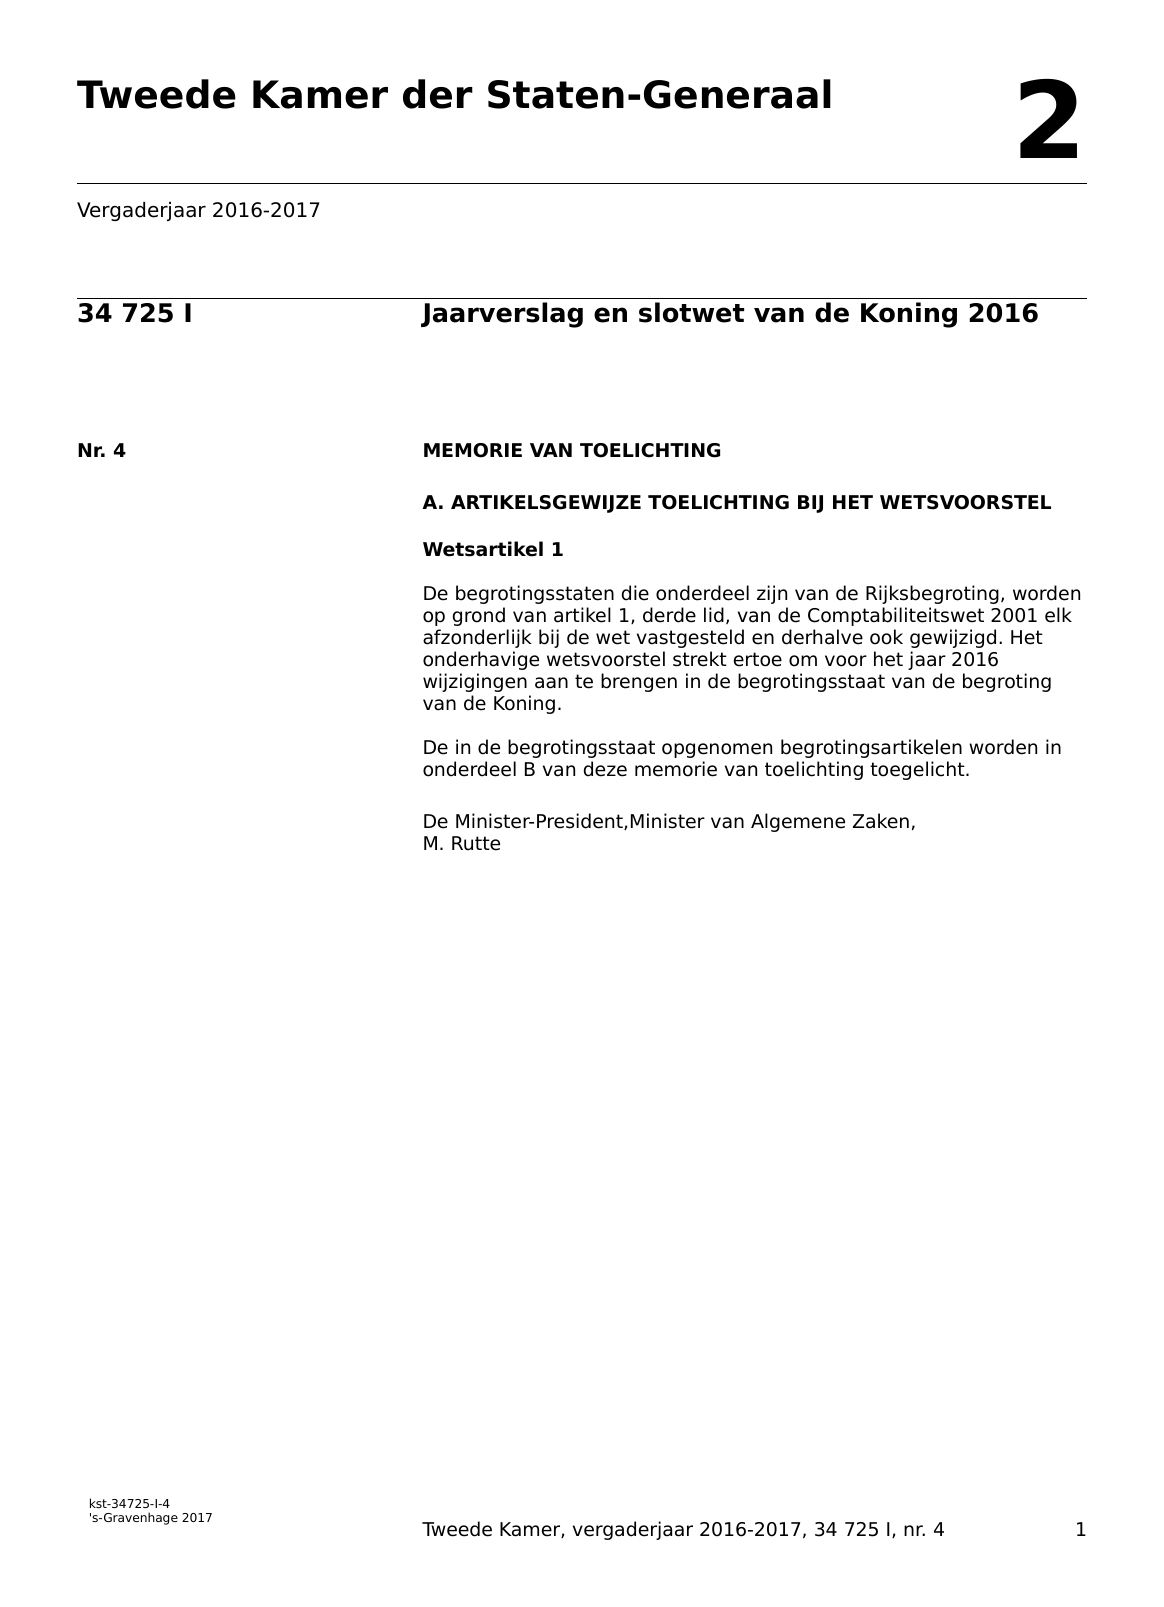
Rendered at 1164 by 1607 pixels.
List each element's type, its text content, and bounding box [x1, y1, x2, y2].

table_header Tweede Kamer der Staten-Generaal [77, 59, 886, 183]
subtitle A. ARTIKELSGEWIJZE TOELICHTING BIJ HET WETSVOORSTEL [422, 492, 1087, 514]
subtitle Wetsartikel 1 [422, 539, 1087, 561]
text De Minister-President,Minister van Algemene Zaken, M. Rutte [422, 811, 1087, 855]
text De begrotingsstaten die onderdeel zijn van de Rijksbegroting, worden op grond van artikel 1, derde lid, van de Comptabiliteitswet 2001 elk afzonderlijk bij de wet vastgesteld en derhalve ook gewijzigd. Het onderhavige wetsvoorstel strekt ertoe om voor het jaar 2016 wijzigingen aan te brengen in de begrotingsstaat van de begroting van de Koning. [422, 583, 1087, 715]
text kst-34725-I-4 [88, 1497, 323, 1511]
text De in de begrotingsstaat opgenomen begrotingsartikelen worden in onderdeel B van deze memorie van toelichting toegelicht. [422, 737, 1087, 781]
subtitle Nr. 4 MEMORIE VAN TOELICHTING [77, 440, 1087, 462]
table_header 2 [886, 59, 1087, 183]
subtitle 34 725 I Jaarverslag en slotwet van de Koning 2016 [77, 299, 1087, 329]
table_cell Vergaderjaar 2016-2017 [77, 184, 1087, 298]
text 's-Gravenhage 2017 [88, 1511, 323, 1525]
